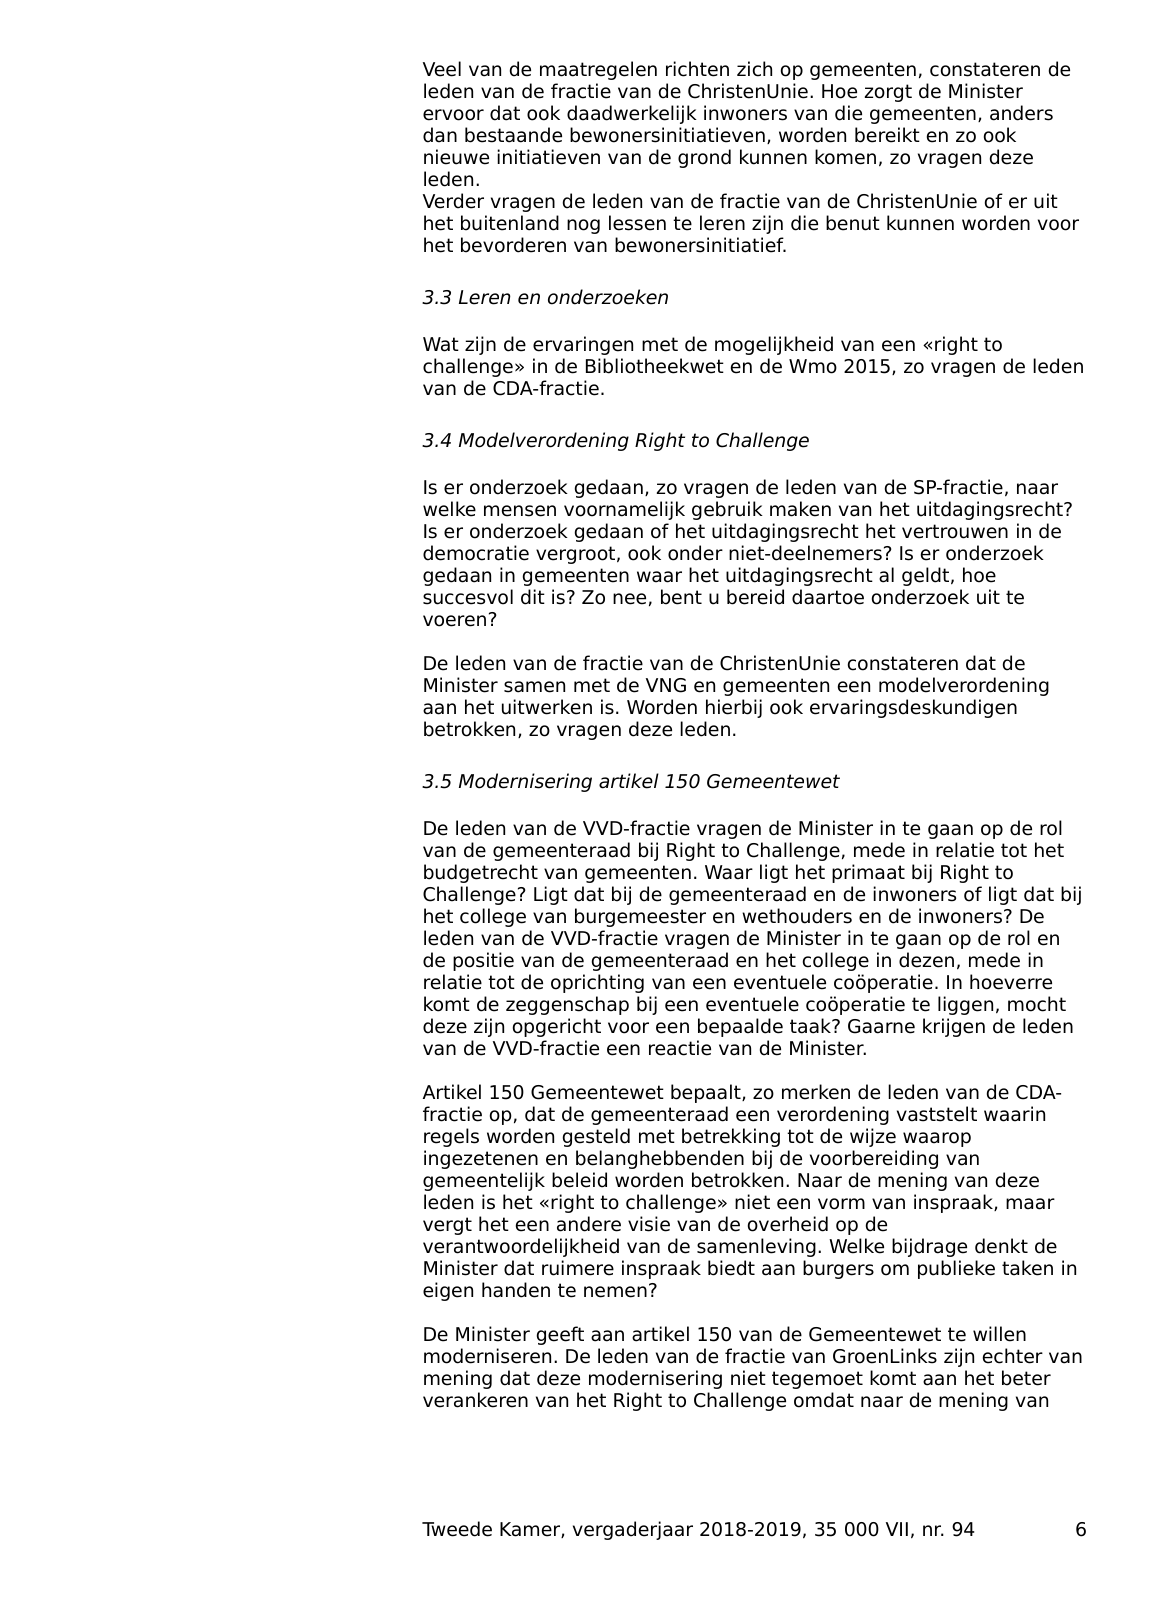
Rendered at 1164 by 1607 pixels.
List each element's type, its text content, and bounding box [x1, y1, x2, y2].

text Veel van de maatregelen richten zich op gemeenten, constateren de leden van de fractie van de ChristenUnie. Hoe zorgt de Minister ervoor dat ook daadwerkelijk inwoners van die gemeenten, anders dan bestaande bewonersinitiatieven, worden bereikt en zo ook nieuwe initiatieven van de grond kunnen komen, zo vragen deze leden. [422, 59, 1087, 191]
text De leden van de fractie van de ChristenUnie constateren dat de Minister samen met de VNG en gemeenten een modelverordening aan het uitwerken is. Worden hierbij ook ervaringsdeskundigen betrokken, zo vragen deze leden. [422, 653, 1087, 741]
subtitle 3.3 Leren en onderzoeken [422, 287, 1087, 309]
subtitle 3.4 Modelverordening Right to Challenge [422, 430, 1087, 452]
text Artikel 150 Gemeentewet bepaalt, zo merken de leden van de CDA-fractie op, dat de gemeenteraad een verordening vaststelt waarin regels worden gesteld met betrekking tot de wijze waarop ingezetenen en belanghebbenden bij de voorbereiding van gemeentelijk beleid worden betrokken. Naar de mening van deze leden is het «right to challenge» niet een vorm van inspraak, maar vergt het een andere visie van de overheid op de verantwoordelijkheid van de samenleving. Welke bijdrage denkt de Minister dat ruimere inspraak biedt aan burgers om publieke taken in eigen handen te nemen? [422, 1082, 1087, 1301]
subtitle 3.5 Modernisering artikel 150 Gemeentewet [422, 771, 1087, 793]
text De leden van de VVD-fractie vragen de Minister in te gaan op de rol van de gemeenteraad bij Right to Challenge, mede in relatie tot het budgetrecht van gemeenten. Waar ligt het primaat bij Right to Challenge? Ligt dat bij de gemeenteraad en de inwoners of ligt dat bij het college van burgemeester en wethouders en de inwoners? De leden van de VVD-fractie vragen de Minister in te gaan op de rol en de positie van de gemeenteraad en het college in dezen, mede in relatie tot de oprichting van een eventuele coöperatie. In hoeverre komt de zeggenschap bij een eventuele coöperatie te liggen, mocht deze zijn opgericht voor een bepaalde taak? Gaarne krijgen de leden van de VVD-fractie een reactie van de Minister. [422, 818, 1087, 1059]
text Is er onderzoek gedaan, zo vragen de leden van de SP-fractie, naar welke mensen voornamelijk gebruik maken van het uitdagingsrecht? Is er onderzoek gedaan of het uitdagingsrecht het vertrouwen in de democratie vergroot, ook onder niet-deelnemers? Is er onderzoek gedaan in gemeenten waar het uitdagingsrecht al geldt, hoe succesvol dit is? Zo nee, bent u bereid daartoe onderzoek uit te voeren? [422, 477, 1087, 631]
text De Minister geeft aan artikel 150 van de Gemeentewet te willen moderniseren. De leden van de fractie van GroenLinks zijn echter van mening dat deze modernisering niet tegemoet komt aan het beter verankeren van het Right to Challenge omdat naar de mening van [422, 1324, 1087, 1412]
text Verder vragen de leden van de fractie van de ChristenUnie of er uit het buitenland nog lessen te leren zijn die benut kunnen worden voor het bevorderen van bewonersinitiatief. [422, 191, 1087, 257]
text Wat zijn de ervaringen met de mogelijkheid van een «right to challenge» in de Bibliotheekwet en de Wmo 2015, zo vragen de leden van de CDA-fractie. [422, 334, 1087, 400]
